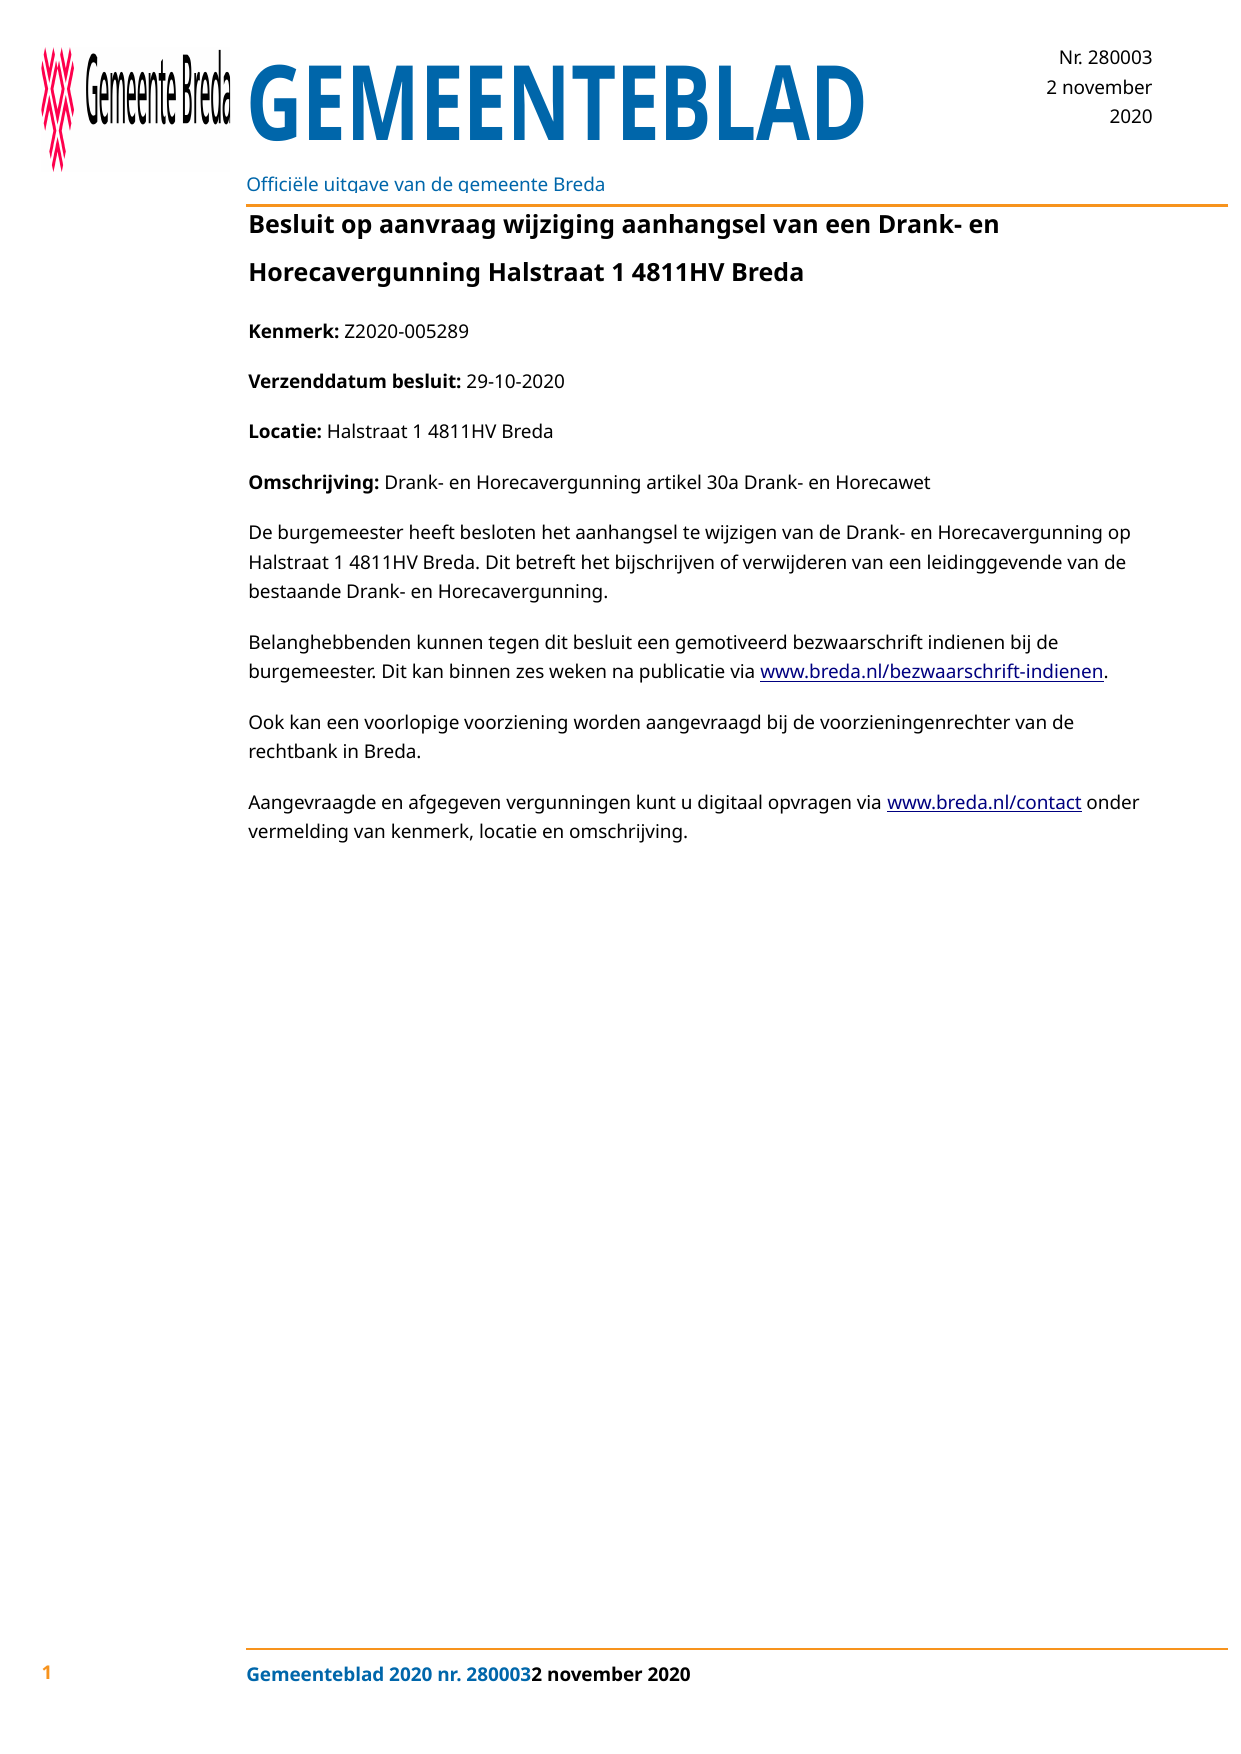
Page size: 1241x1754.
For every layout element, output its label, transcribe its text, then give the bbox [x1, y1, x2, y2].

text De burgemeester heeft besloten het aanhangsel te wijzigen van de Drank- en Horecavergunning op Halstraat 1 4811HV Breda. Dit betreft het bijschrijven of verwijderen van een leidinggevende van de bestaande Drank- en Horecavergunning. [248, 519, 1152, 604]
picture [41, 47, 231, 172]
text Besluit op aanvraag wijziging aanhangsel van een Drank- en Horecavergunning Halstraat 1 4811HV Breda [248, 207, 1152, 288]
text Kenmerk: Z2020-005289 [248, 318, 1152, 344]
text Verzenddatum besluit: 29-10-2020 [248, 368, 1152, 394]
text Omschrijving: Drank- en Horecavergunning artikel 30a Drank- en Horecawet [248, 469, 1152, 495]
text Belanghebbenden kunnen tegen dit besluit een gemotiveerd bezwaarschrift indienen bij de burgemeester. Dit kan binnen zes weken na publicatie via www.breda.nl/bezwaarschrift-indienen. [248, 629, 1152, 684]
text Aangevraagde en afgegeven vergunningen kunt u digitaal opvragen via www.breda.nl/contact onder vermelding van kenmerk, locatie en omschrijving. [248, 789, 1152, 844]
text Locatie: Halstraat 1 4811HV Breda [248, 419, 1152, 444]
text Ook kan een voorlopige voorziening worden aangevraagd bij de voorzieningenrechter van de rechtbank in Breda. [248, 709, 1152, 764]
